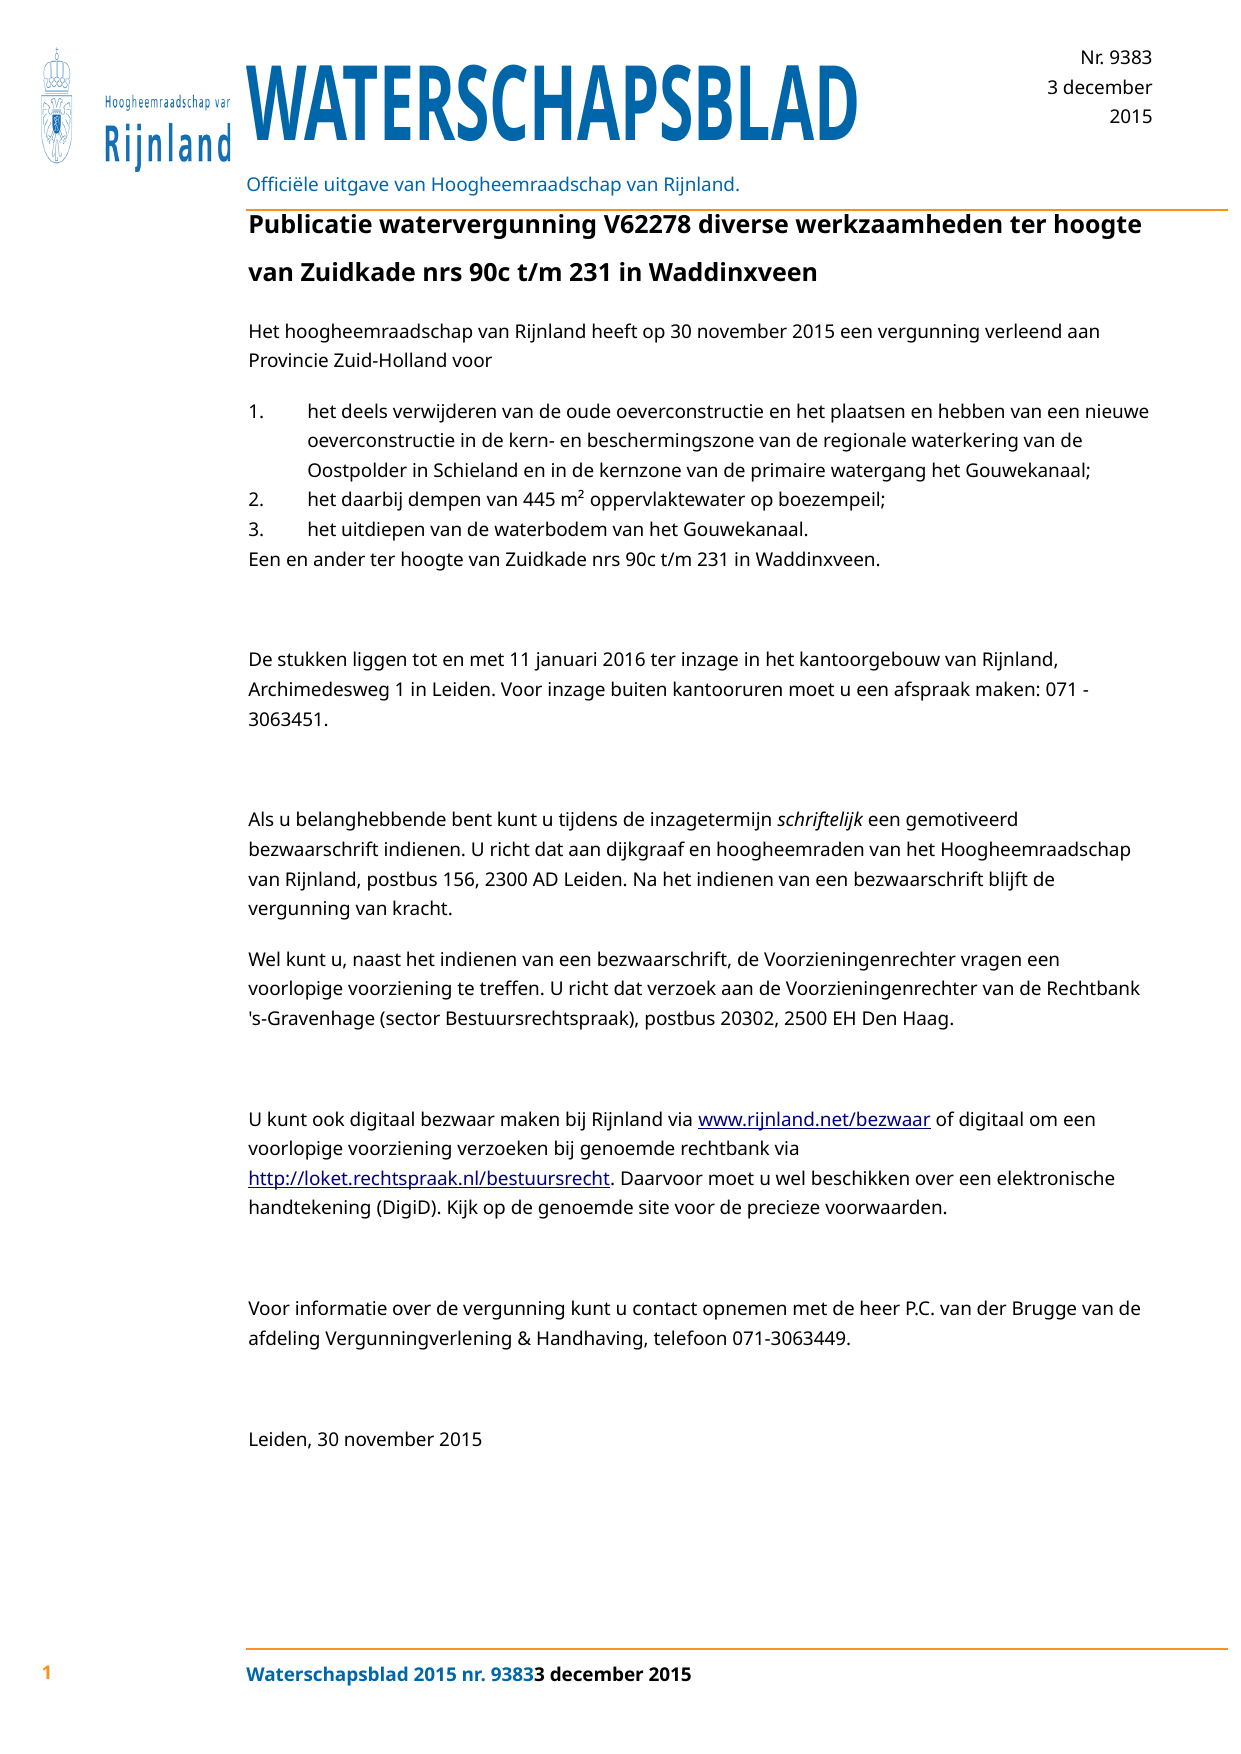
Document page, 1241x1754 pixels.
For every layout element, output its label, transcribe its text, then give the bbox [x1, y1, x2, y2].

text Als u belanghebbende bent kunt u tijdens de inzagetermijn schriftelijk een gemotiveerd bezwaarschrift indienen. U richt dat aan dijkgraaf en hoogheemraden van het Hoogheemraadschap van Rijnland, postbus 156, 2300 AD Leiden. Na het indienen van een bezwaarschrift blijft de vergunning van kracht. [248, 807, 1152, 921]
text Wel kunt u, naast het indienen van een bezwaarschrift, de Voorzieningenrechter vragen een voorlopige voorziening te treffen. U richt dat verzoek aan de Voorzieningenrechter van de Rechtbank 's-Gravenhage (sector Bestuursrechtspraak), postbus 20302, 2500 EH Den Haag. [248, 946, 1152, 1031]
text U kunt ook digitaal bezwaar maken bij Rijnland via www.rijnland.net/bezwaar of digitaal om een voorlopige voorziening verzoeken bij genoemde rechtbank via http://loket.rechtspraak.nl/bestuursrecht. Daarvoor moet u wel beschikken over een elektronische handtekening (DigiD). Kijk op de genoemde site voor de precieze voorwaarden. [248, 1106, 1152, 1220]
list het deels verwijderen van de oude oeverconstructie en het plaatsen en hebben van een nieuwe oeverconstructie in de kern- en beschermingszone van de regionale waterkering van de Oostpolder in Schieland en in de kernzone van de primaire watergang het Gouwekanaal; [248, 398, 1152, 483]
text Voor informatie over de vergunning kunt u contact opnemen met de heer P.C. van der Brugge van de afdeling Vergunningverlening & Handhaving, telefoon 071-3063449. [248, 1295, 1152, 1351]
text De stukken liggen tot en met 11 januari 2016 ter inzage in het kantoorgebouw van Rijnland, Archimedesweg 1 in Leiden. Voor inzage buiten kantooruren moet u een afspraak maken: 071 - 3063451. [248, 647, 1152, 732]
list het uitdiepen van de waterbodem van het Gouwekanaal. [248, 516, 1152, 542]
list het daarbij dempen van 445 m² oppervlaktewater op boezempeil; [248, 487, 1152, 512]
text Het hoogheemraadschap van Rijnland heeft op 30 november 2015 een vergunning verleend aan Provincie Zuid-Holland voor [248, 318, 1152, 373]
picture [41, 47, 231, 172]
text Publicatie watervergunning V62278 diverse werkzaamheden ter hoogte van Zuidkade nrs 90c t/m 231 in Waddinxveen [248, 211, 1152, 288]
text Leiden, 30 november 2015 [248, 1426, 1152, 1452]
text Een en ander ter hoogte van Zuidkade nrs 90c t/m 231 in Waddinxveen. [248, 546, 1152, 572]
